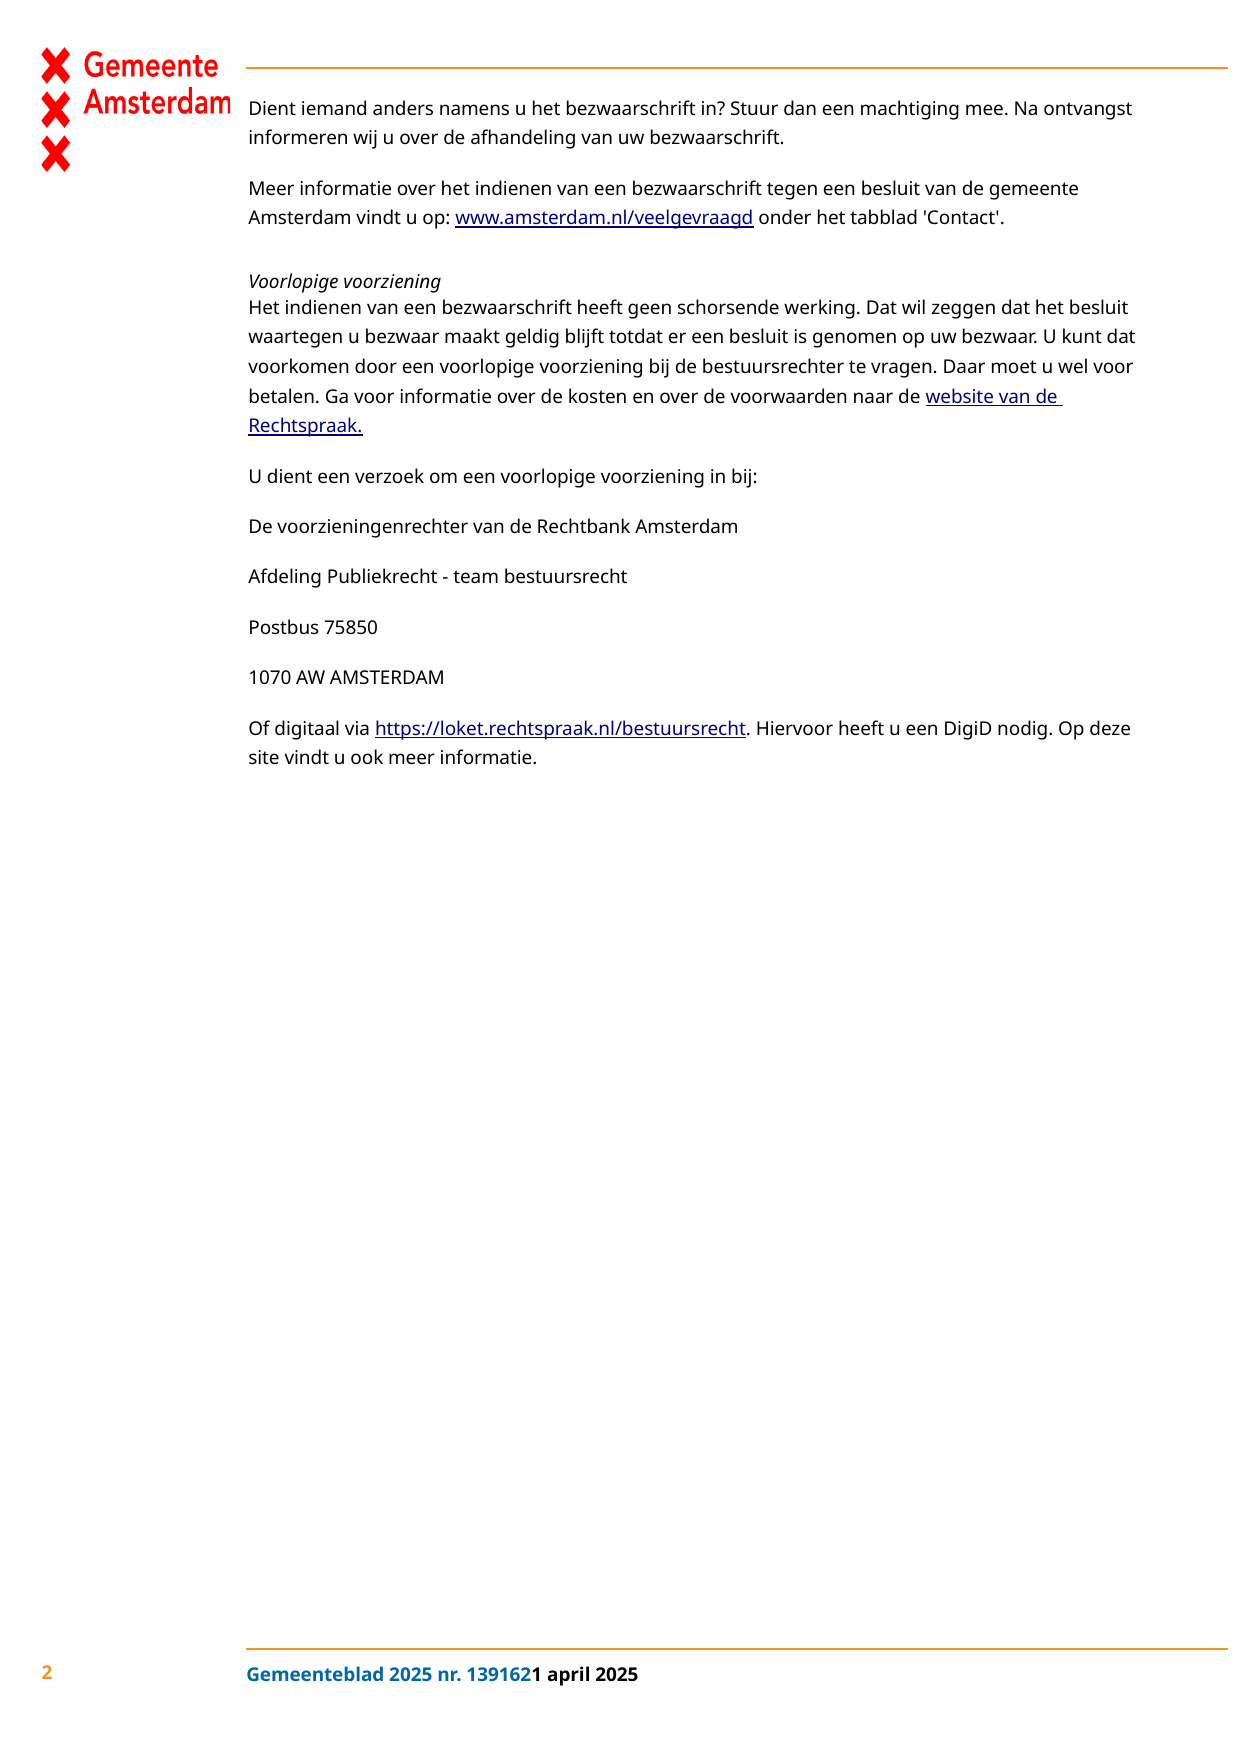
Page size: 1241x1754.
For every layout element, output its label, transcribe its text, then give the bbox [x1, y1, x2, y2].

text Meer informatie over het indienen van een bezwaarschrift tegen een besluit van de gemeente Amsterdam vindt u op: www.amsterdam.nl/veelgevraagd onder het tabblad 'Contact'. [248, 175, 1152, 230]
text Voorlopige voorziening [248, 268, 1152, 294]
text Postbus 75850 [248, 614, 1152, 640]
text U dient een verzoek om een voorlopige voorziening in bij: [248, 463, 1152, 488]
text Dient iemand anders namens u het bezwaarschrift in? Stuur dan een machtiging mee. Na ontvangst informeren wij u over de afhandeling van uw bezwaarschrift. [248, 95, 1152, 150]
text Afdeling Publiekrecht - team bestuursrecht [248, 564, 1152, 589]
text De voorzieningenrechter van de Rechtbank Amsterdam [248, 513, 1152, 539]
text Het indienen van een bezwaarschrift heeft geen schorsende werking. Dat wil zeggen dat het besluit waartegen u bezwaar maakt geldig blijft totdat er een besluit is genomen op uw bezwaar. U kunt dat voorkomen door een voorlopige voorziening bij de bestuursrechter te vragen. Daar moet u wel voor betalen. Ga voor informatie over de kosten en over de voorwaarden naar de website van de Rechtspraak. [248, 294, 1152, 438]
text 1070 AW AMSTERDAM [248, 664, 1152, 690]
picture [41, 47, 231, 172]
text Of digitaal via https://loket.rechtspraak.nl/bestuursrecht. Hiervoor heeft u een DigiD nodig. Op deze site vindt u ook meer informatie. [248, 715, 1152, 770]
